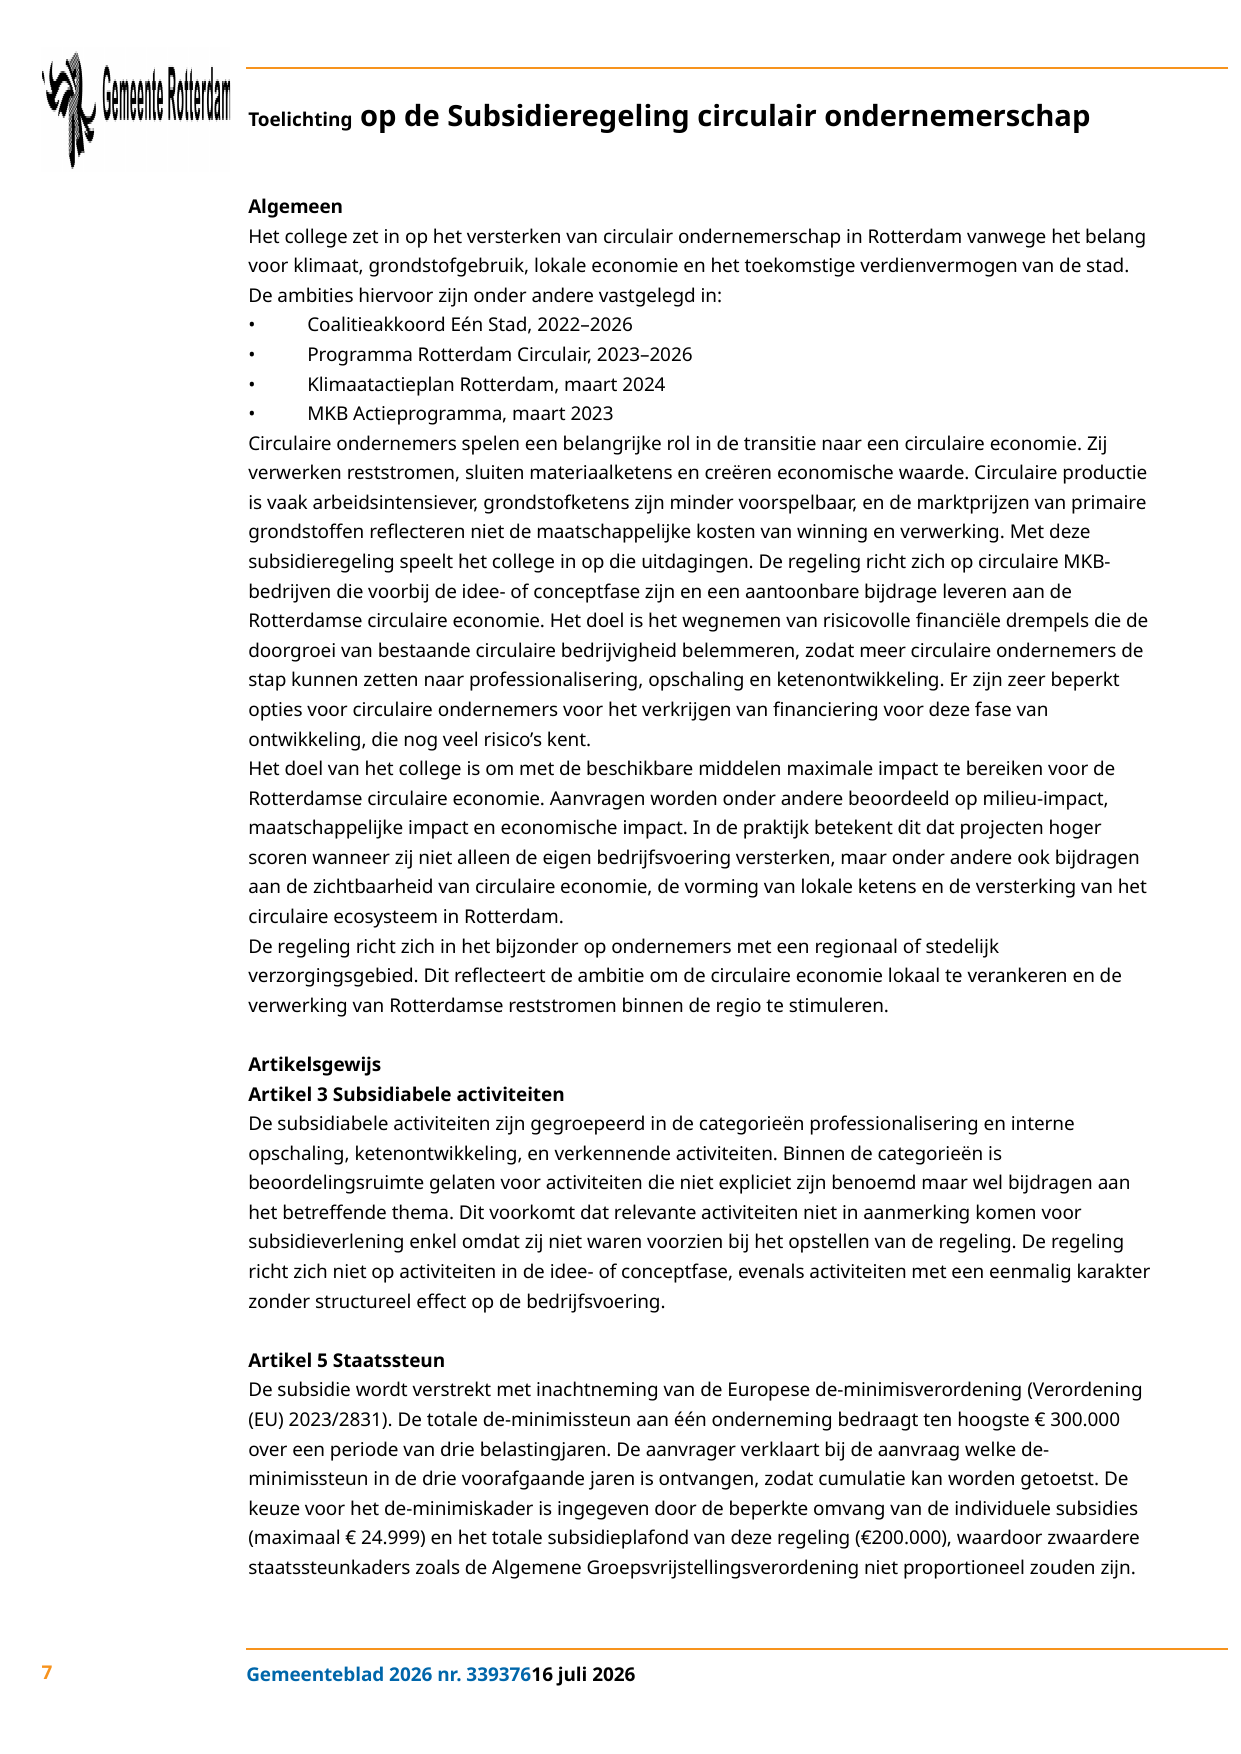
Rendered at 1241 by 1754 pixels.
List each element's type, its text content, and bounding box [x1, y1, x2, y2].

text Toelichting op de Subsidieregeling circulair ondernemerschap [248, 95, 1152, 134]
list MKB Actieprogramma, maart 2023 [248, 400, 1152, 426]
text Het doel van het college is om met de beschikbare middelen maximale impact te bereiken voor de Rotterdamse circulaire economie. Aanvragen worden onder andere beoordeeld op milieu-impact, maatschappelijke impact en economische impact. In de praktijk betekent dit dat projecten hoger scoren wanneer zij niet alleen de eigen bedrijfsvoering versterken, maar onder andere ook bijdragen aan de zichtbaarheid van circulaire economie, de vorming van lokale ketens en de versterking van het circulaire ecosysteem in Rotterdam. [248, 755, 1152, 929]
text De regeling richt zich in het bijzonder op ondernemers met een regionaal of stedelijk verzorgingsgebied. Dit reflecteert de ambitie om de circulaire economie lokaal te verankeren en de verwerking van Rotterdamse reststromen binnen de regio te stimuleren. [248, 933, 1152, 1018]
text De subsidiabele activiteiten zijn gegroepeerd in de categorieën professionalisering en interne opschaling, ketenontwikkeling, en verkennende activiteiten. Binnen de categorieën is beoordelingsruimte gelaten voor activiteiten die niet expliciet zijn benoemd maar wel bijdragen aan het betreffende thema. Dit voorkomt dat relevante activiteiten niet in aanmerking komen voor subsidieverlening enkel omdat zij niet waren voorzien bij het opstellen van de regeling. De regeling richt zich niet op activiteiten in de idee- of conceptfase, evenals activiteiten met een eenmalig karakter zonder structureel effect op de bedrijfsvoering. [248, 1110, 1152, 1313]
text Het college zet in op het versterken van circulair ondernemerschap in Rotterdam vanwege het belang voor klimaat, grondstofgebruik, lokale economie en het toekomstige verdienvermogen van de stad. De ambities hiervoor zijn onder andere vastgelegd in: [248, 223, 1152, 308]
list Klimaatactieplan Rotterdam, maart 2024 [248, 371, 1152, 396]
text Circulaire ondernemers spelen een belangrijke rol in de transitie naar een circulaire economie. Zij verwerken reststromen, sluiten materiaalketens en creëren economische waarde. Circulaire productie is vaak arbeidsintensiever, grondstofketens zijn minder voorspelbaar, en de marktprijzen van primaire grondstoffen reflecteren niet de maatschappelijke kosten van winning en verwerking. Met deze subsidieregeling speelt het college in op die uitdagingen. De regeling richt zich op circulaire MKB-bedrijven die voorbij de idee- of conceptfase zijn en een aantoonbare bijdrage leveren aan de Rotterdamse circulaire economie. Het doel is het wegnemen van risicovolle financiële drempels die de doorgroei van bestaande circulaire bedrijvigheid belemmeren, zodat meer circulaire ondernemers de stap kunnen zetten naar professionalisering, opschaling en ketenontwikkeling. Er zijn zeer beperkt opties voor circulaire ondernemers voor het verkrijgen van financiering voor deze fase van ontwikkeling, die nog veel risico’s kent. [248, 430, 1152, 751]
text Algemeen [248, 193, 1152, 219]
list Coalitieakkoord Eén Stad, 2022–2026 [248, 312, 1152, 337]
list Programma Rotterdam Circulair, 2023–2026 [248, 341, 1152, 367]
text Artikelsgewijs [248, 1051, 1152, 1077]
picture [41, 47, 231, 172]
text De subsidie wordt verstrekt met inachtneming van de Europese de-minimisverordening (Verordening (EU) 2023/2831). De totale de-minimissteun aan één onderneming bedraagt ten hoogste € 300.000 over een periode van drie belastingjaren. De aanvrager verklaart bij de aanvraag welke de-minimissteun in de drie voorafgaande jaren is ontvangen, zodat cumulatie kan worden getoetst. De keuze voor het de-minimiskader is ingegeven door de beperkte omvang van de individuele subsidies (maximaal € 24.999) en het totale subsidieplafond van deze regeling (€200.000), waardoor zwaardere staatssteunkaders zoals de Algemene Groepsvrijstellingsverordening niet proportioneel zouden zijn. [248, 1377, 1152, 1580]
text Artikel 5 Staatssteun [248, 1347, 1152, 1373]
text Artikel 3 Subsidiabele activiteiten [248, 1081, 1152, 1106]
